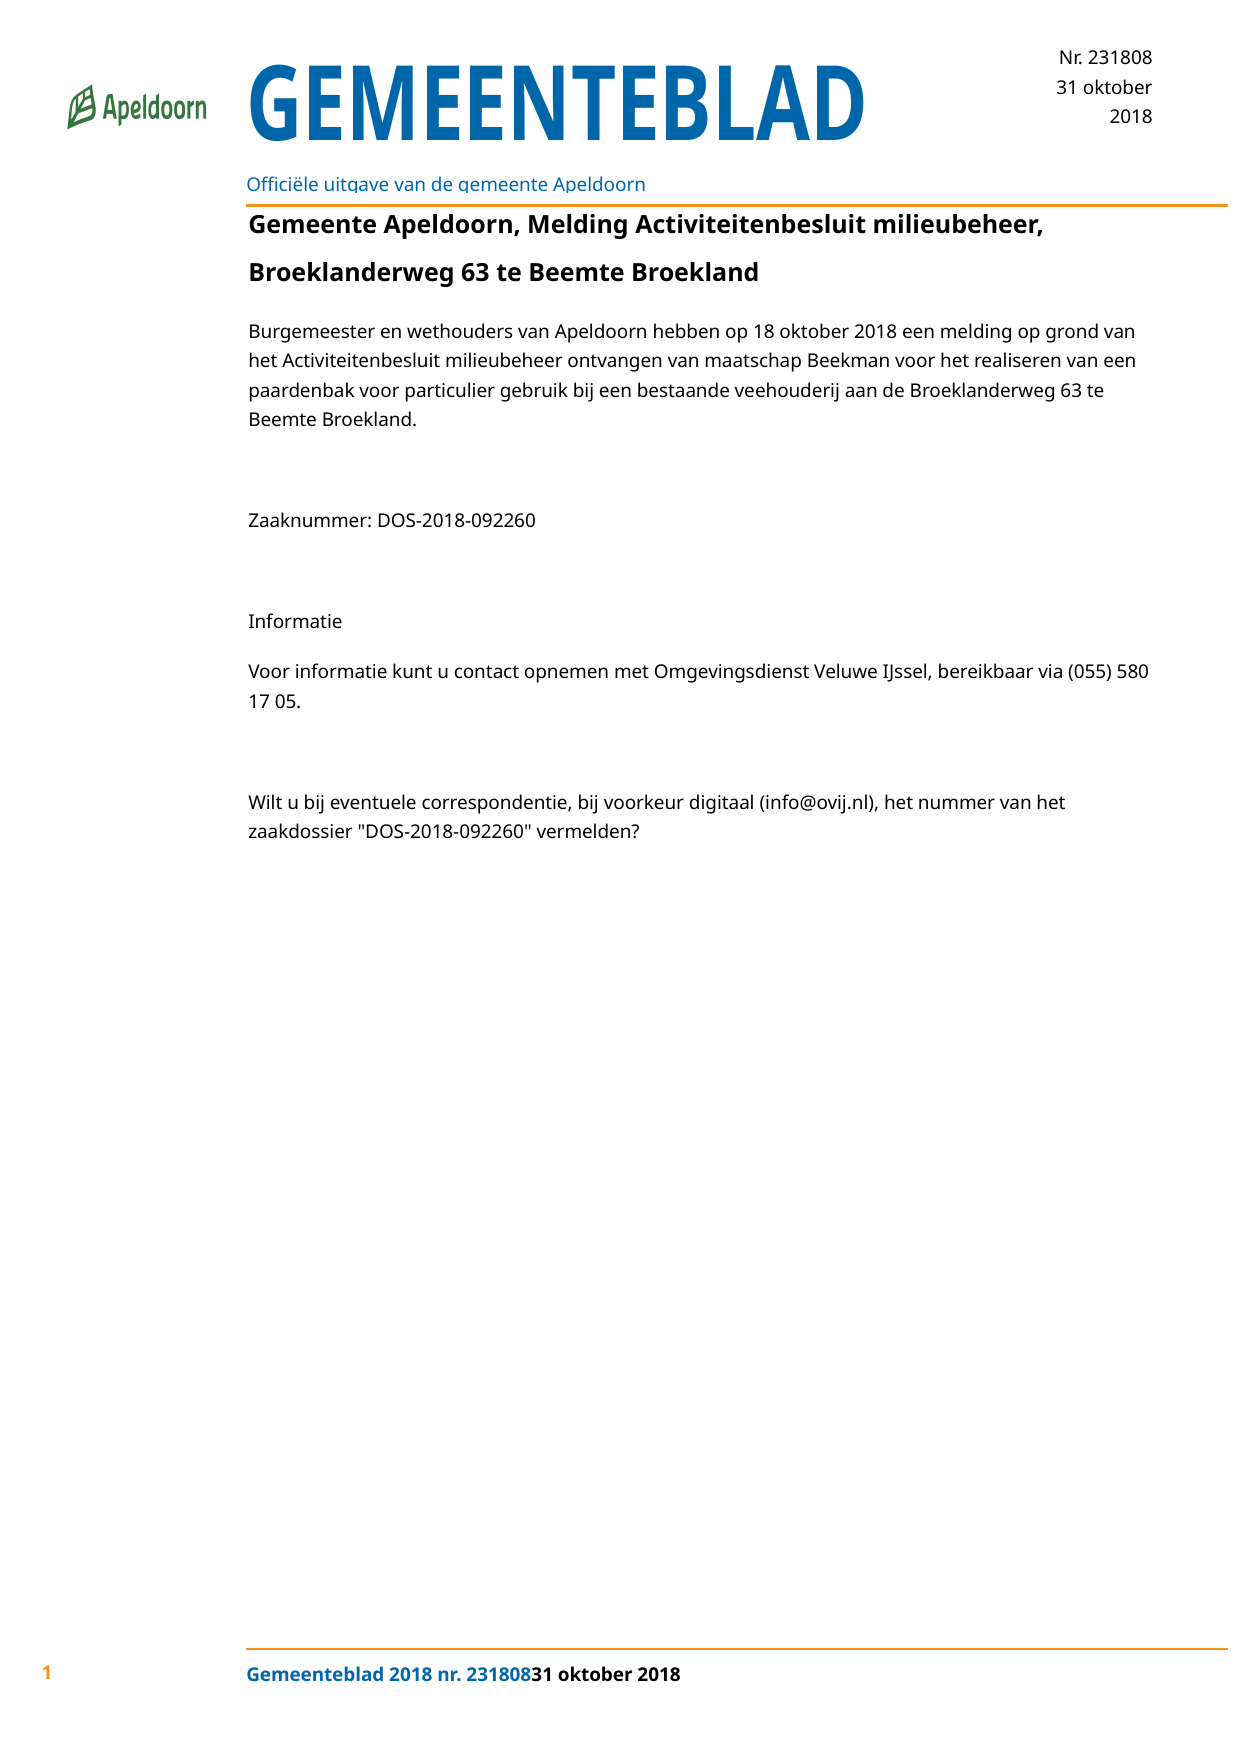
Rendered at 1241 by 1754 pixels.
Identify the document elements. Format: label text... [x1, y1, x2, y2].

text Burgemeester en wethouders van Apeldoorn hebben op 18 oktober 2018 een melding op grond van het Activiteitenbesluit milieubeheer ontvangen van maatschap Beekman voor het realiseren van een paardenbak voor particulier gebruik bij een bestaande veehouderij aan de Broeklanderweg 63 te Beemte Broekland. [248, 318, 1152, 432]
picture [41, 47, 231, 172]
text Informatie [248, 608, 1152, 634]
text Voor informatie kunt u contact opnemen met Omgevingsdienst Veluwe IJssel, bereikbaar via (055) 580 17 05. [248, 659, 1152, 714]
text Gemeente Apeldoorn, Melding Activiteitenbesluit milieubeheer, Broeklanderweg 63 te Beemte Broekland [248, 207, 1152, 288]
text Wilt u bij eventuele correspondentie, bij voorkeur digitaal (info@ovij.nl), het nummer van het zaakdossier "DOS-2018-092260" vermelden? [248, 789, 1152, 844]
text Zaaknummer: DOS-2018-092260 [248, 507, 1152, 533]
